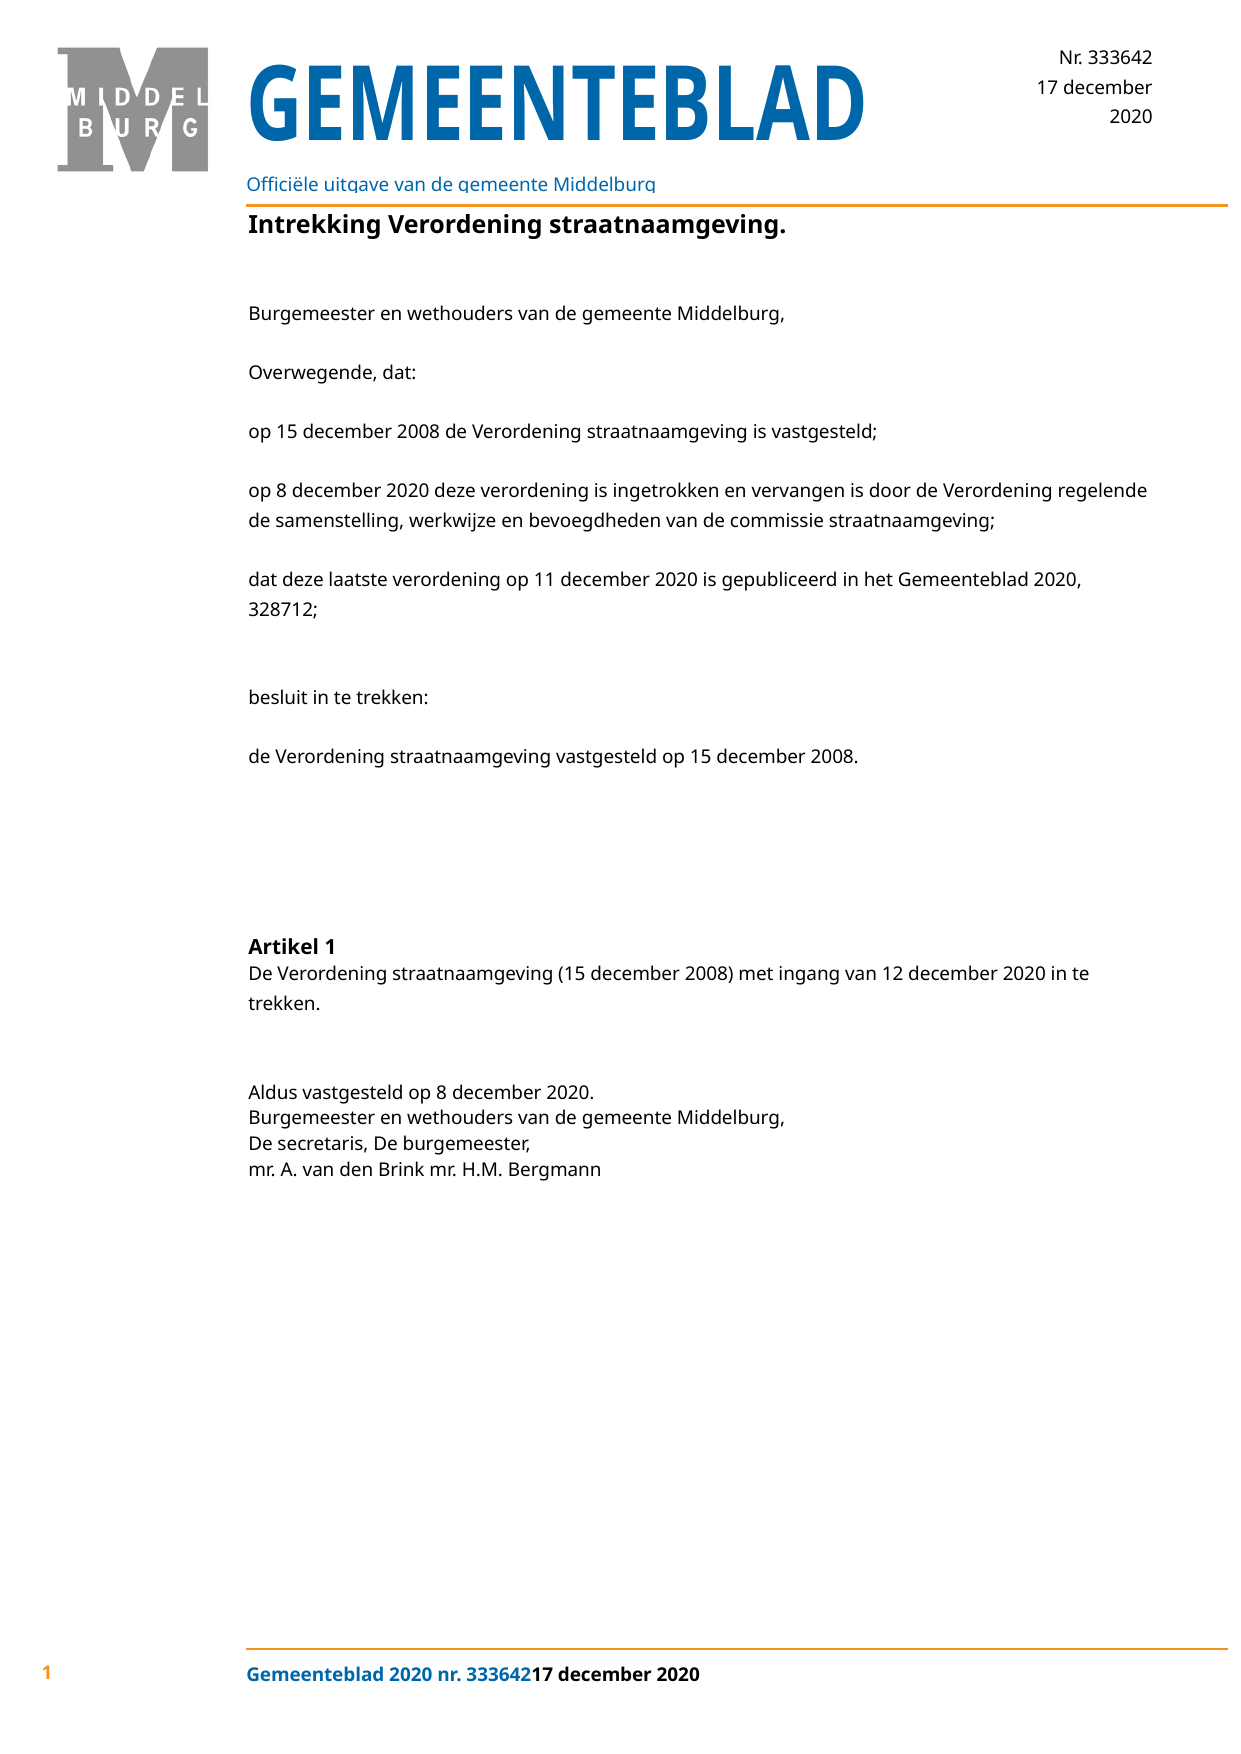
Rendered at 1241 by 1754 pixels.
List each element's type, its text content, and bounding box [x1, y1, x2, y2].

text Artikel 1 [248, 932, 1152, 961]
text op 15 december 2008 de Verordening straatnaamgeving is vastgesteld; [248, 418, 1152, 444]
text Aldus vastgesteld op 8 december 2020. [248, 1079, 1152, 1104]
text Burgemeester en wethouders van de gemeente Middelburg, [248, 1104, 1152, 1130]
text op 8 december 2020 deze verordening is ingetrokken en vervangen is door de Verordening regelende de samenstelling, werkwijze en bevoegdheden van de commissie straatnaamgeving; [248, 477, 1152, 533]
text De Verordening straatnaamgeving (15 december 2008) met ingang van 12 december 2020 in te trekken. [248, 961, 1152, 1016]
text mr. A. van den Brink mr. H.M. Bergmann [248, 1156, 1152, 1182]
text De secretaris, De burgemeester, [248, 1130, 1152, 1156]
text de Verordening straatnaamgeving vastgesteld op 15 december 2008. [248, 744, 1152, 769]
text Intrekking Verordening straatnaamgeving. [248, 207, 1152, 241]
text besluit in te trekken: [248, 684, 1152, 710]
picture [41, 47, 231, 172]
text dat deze laatste verordening op 11 december 2020 is gepubliceerd in het Gemeenteblad 2020, 328712; [248, 566, 1152, 621]
text Burgemeester en wethouders van de gemeente Middelburg, [248, 300, 1152, 326]
text Overwegende, dat: [248, 359, 1152, 385]
